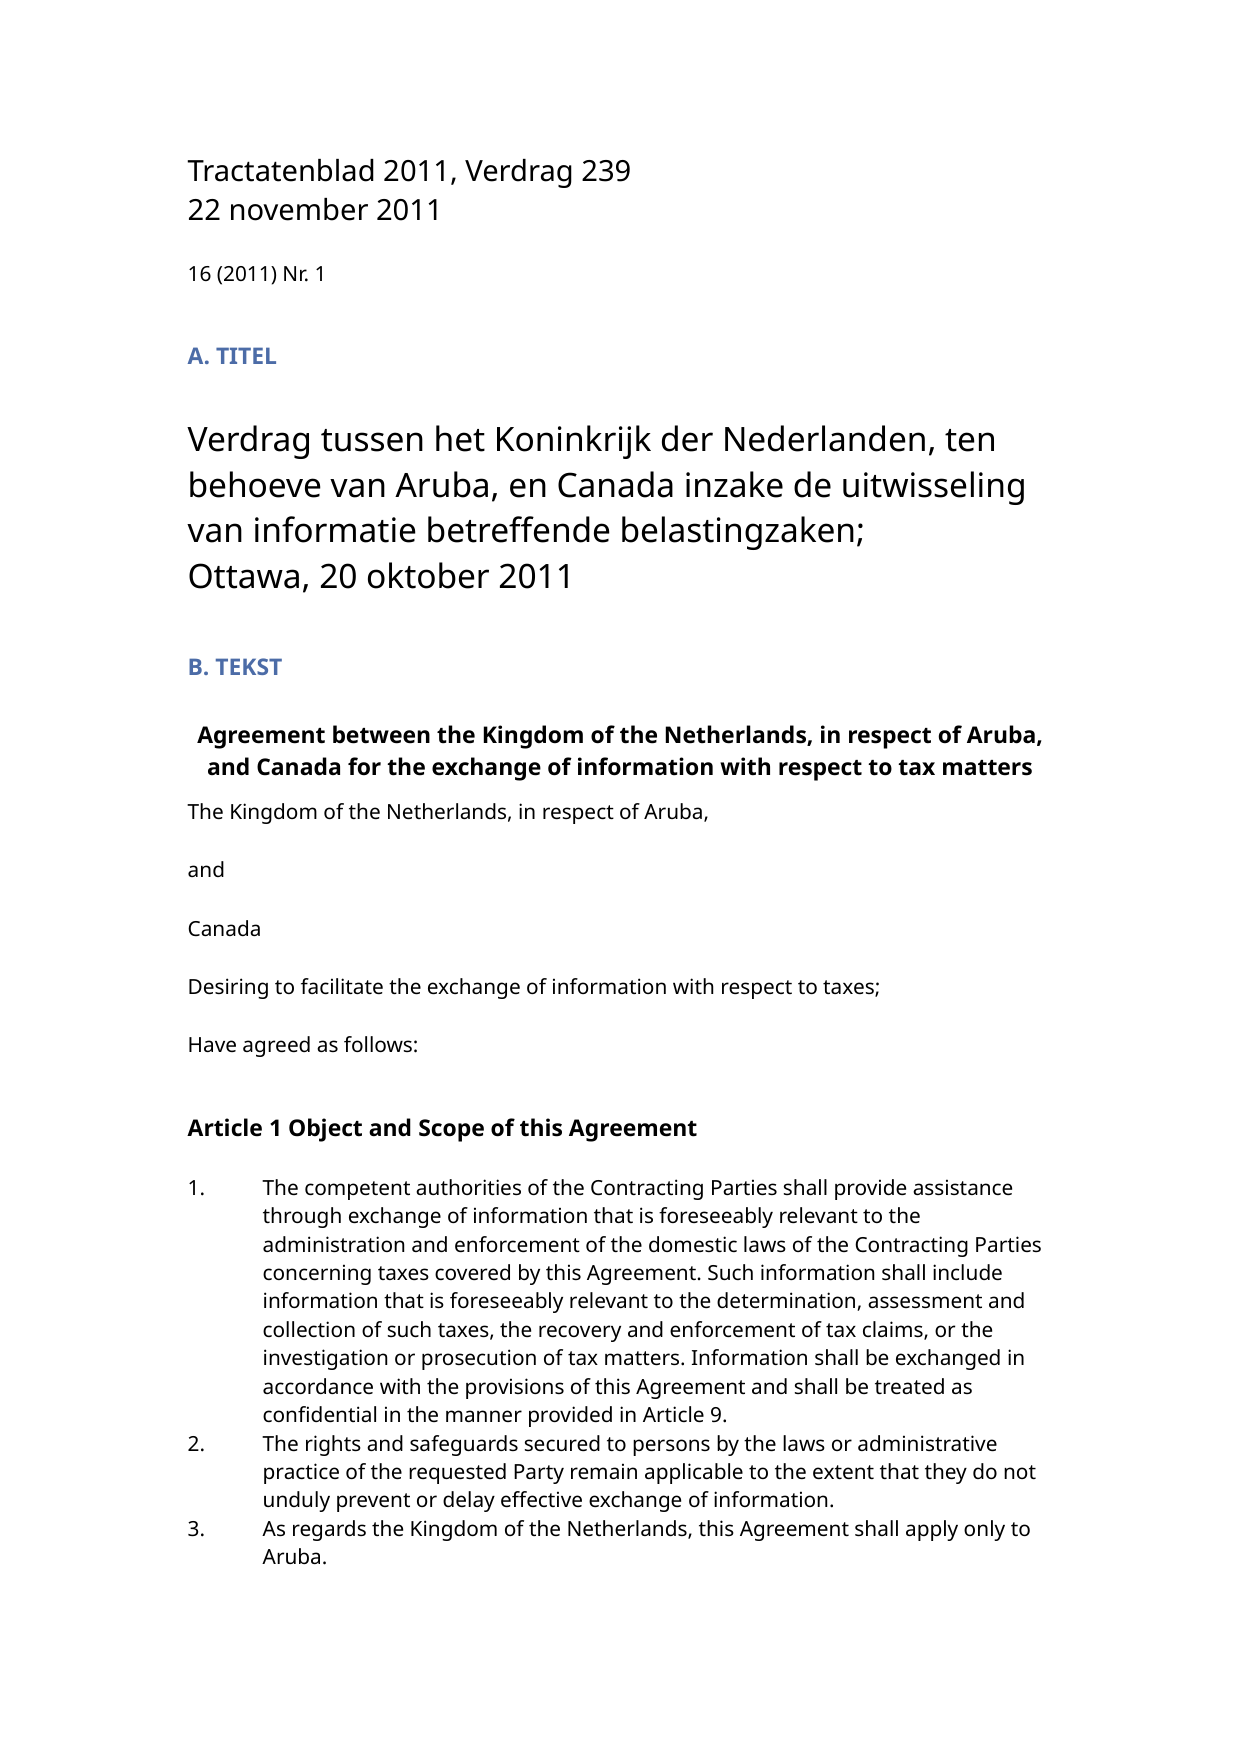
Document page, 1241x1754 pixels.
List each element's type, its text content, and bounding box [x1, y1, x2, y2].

subtitle A. TITEL [187, 340, 1053, 371]
text Ottawa, 20 oktober 2011 [187, 553, 1053, 598]
text Desiring to facilitate the exchange of information with respect to taxes; [187, 972, 1053, 1001]
text Have agreed as follows: [187, 1031, 1053, 1059]
text 22 november 2011 [187, 190, 1053, 229]
text Verdrag tussen het Koninkrijk der Nederlanden, ten behoeve van Aruba, en Canada inzake de uitwisseling van informatie betreffende belastingzaken; [187, 416, 1053, 553]
text and [187, 855, 1053, 884]
list The rights and safeguards secured to persons by the laws or administrative practice of the requested Party remain applicable to the extent that they do not unduly prevent or delay effective exchange of information. [187, 1429, 1053, 1514]
list The competent authorities of the Contracting Parties shall provide assistance through exchange of information that is foreseeably relevant to the administration and enforcement of the domestic laws of the Contracting Parties concerning taxes covered by this Agreement. Such information shall include information that is foreseeably relevant to the determination, assessment and collection of such taxes, the recovery and enforcement of tax claims, or the investigation or prosecution of tax matters. Information shall be exchanged in accordance with the provisions of this Agreement and shall be treated as confidential in the manner provided in Article 9. [187, 1173, 1053, 1429]
list As regards the Kingdom of the Netherlands, this Agreement shall apply only to Aruba. [187, 1514, 1053, 1571]
text Tractatenblad 2011, Verdrag 239 [187, 150, 1053, 190]
text 16 (2011) Nr. 1 [187, 259, 1053, 287]
text Canada [187, 914, 1053, 942]
text The Kingdom of the Netherlands, in respect of Aruba, [187, 797, 1053, 825]
subtitle Agreement between the Kingdom of the Netherlands, in respect of Aruba, and Canada for the exchange of information with respect to tax matters [187, 719, 1053, 782]
subtitle B. TEKST [187, 651, 1053, 682]
subtitle Article 1 Object and Scope of this Agreement [187, 1112, 1053, 1143]
